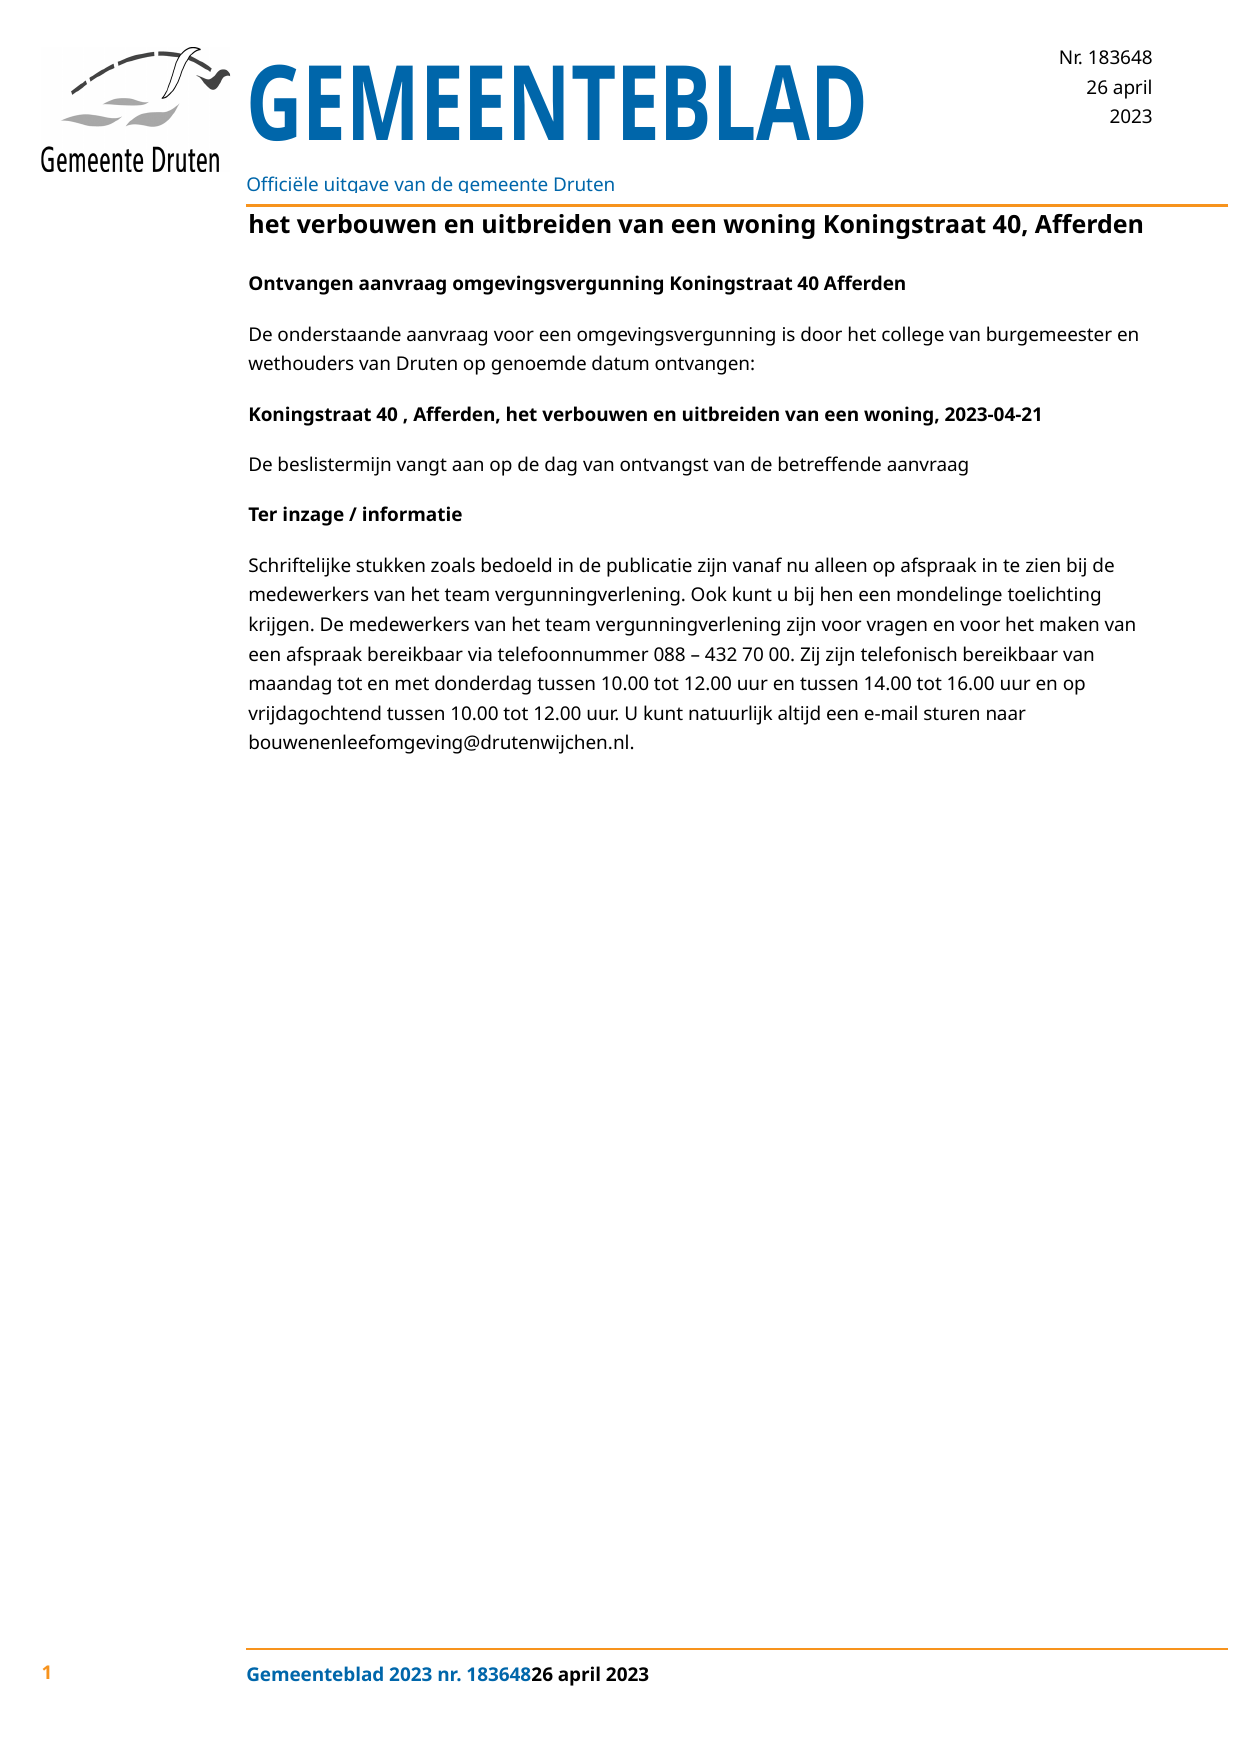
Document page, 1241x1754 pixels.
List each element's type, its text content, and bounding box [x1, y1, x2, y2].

text Schriftelijke stukken zoals bedoeld in de publicatie zijn vanaf nu alleen op afspraak in te zien bij de medewerkers van het team vergunningverlening. Ook kunt u bij hen een mondelinge toelichting krijgen. De medewerkers van het team vergunningverlening zijn voor vragen en voor het maken van een afspraak bereikbaar via telefoonnummer 088 – 432 70 00. Zij zijn telefonisch bereikbaar van maandag tot en met donderdag tussen 10.00 tot 12.00 uur en tussen 14.00 tot 16.00 uur en op vrijdagochtend tussen 10.00 tot 12.00 uur. U kunt natuurlijk altijd een e-mail sturen naar bouwenenleefomgeving@drutenwijchen.nl. [248, 552, 1152, 755]
text De beslistermijn vangt aan op de dag van ontvangst van de betreffende aanvraag [248, 451, 1152, 477]
text Ter inzage / informatie [248, 502, 1152, 527]
text De onderstaande aanvraag voor een omgevingsvergunning is door het college van burgemeester en wethouders van Druten op genoemde datum ontvangen: [248, 321, 1152, 376]
text Ontvangen aanvraag omgevingsvergunning Koningstraat 40 Afferden [248, 270, 1152, 296]
picture [41, 47, 231, 172]
text Koningstraat 40 , Afferden, het verbouwen en uitbreiden van een woning, 2023-04-21 [248, 401, 1152, 426]
text het verbouwen en uitbreiden van een woning Koningstraat 40, Afferden [248, 207, 1152, 241]
